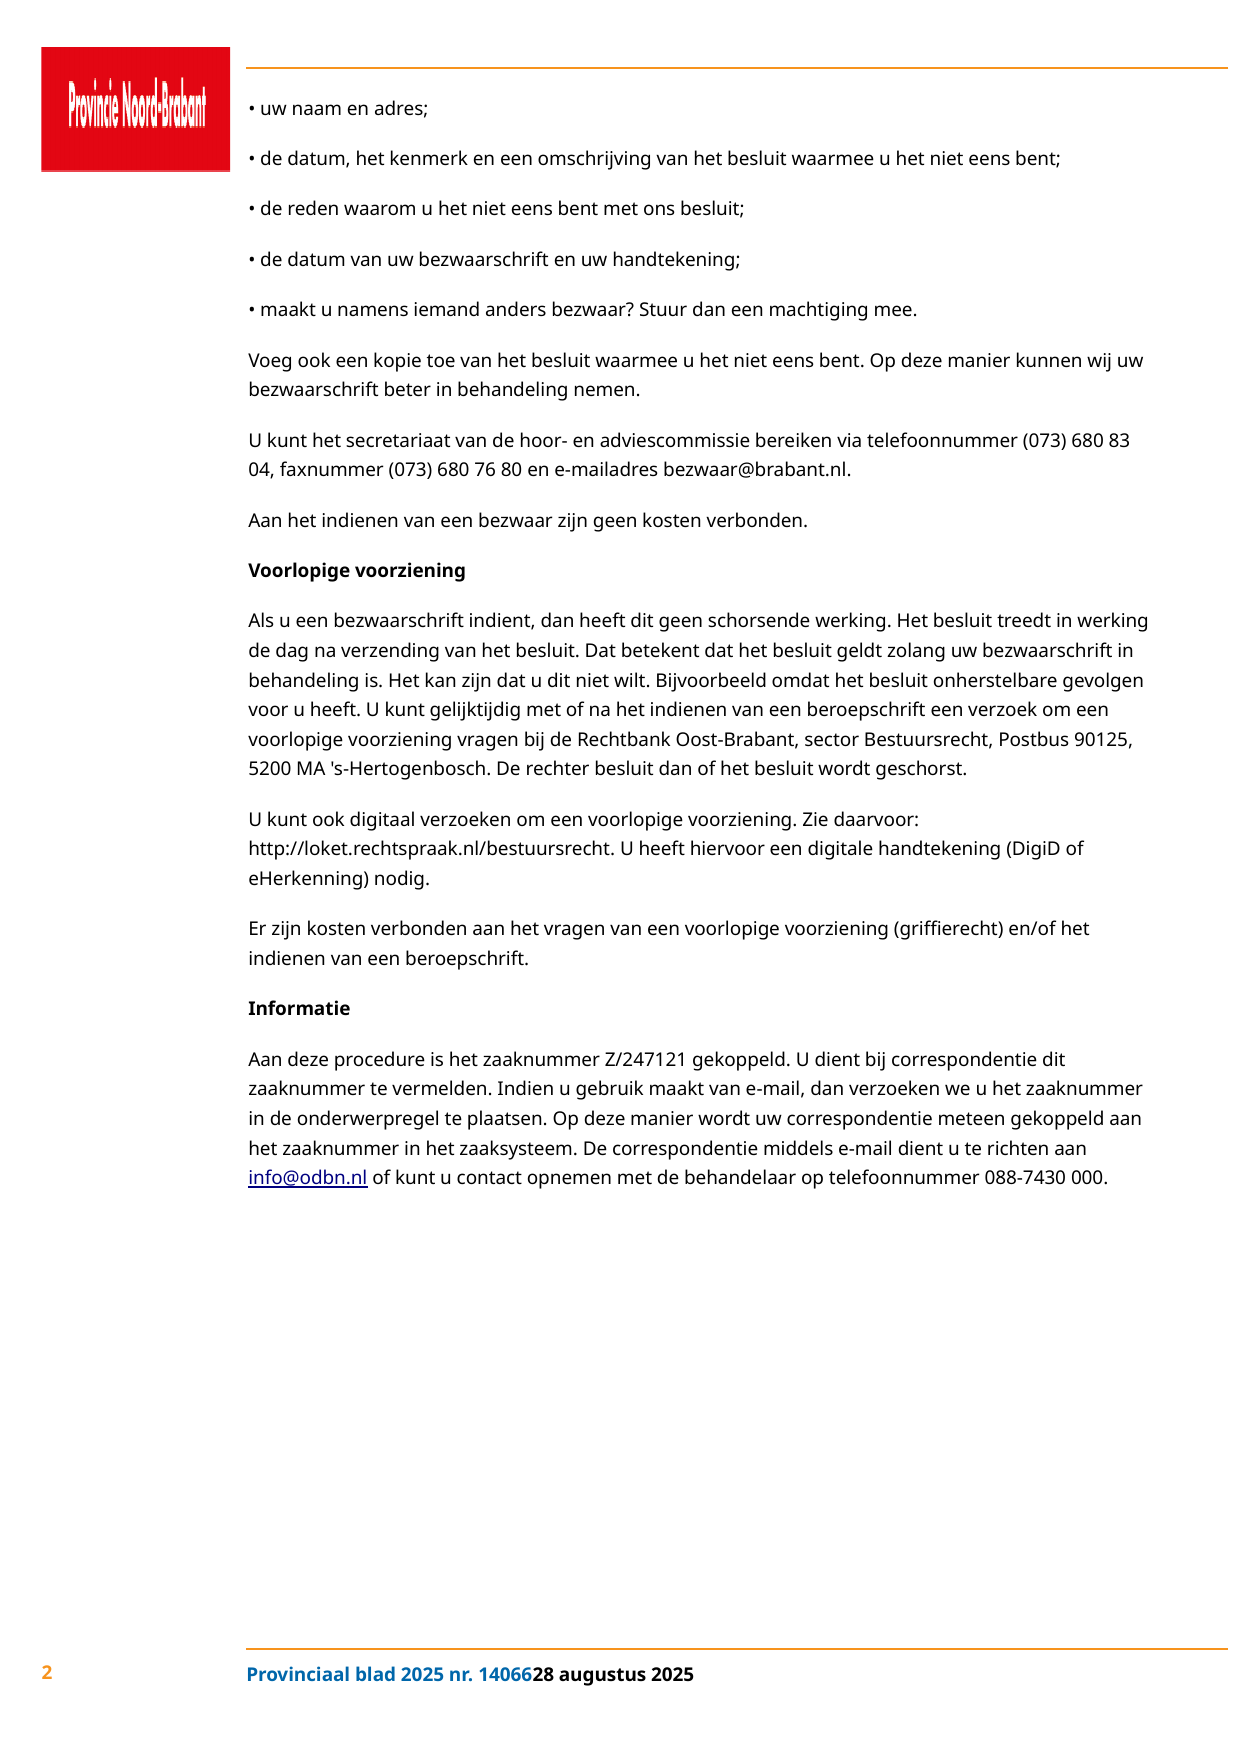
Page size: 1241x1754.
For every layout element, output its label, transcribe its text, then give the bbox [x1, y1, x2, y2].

text Aan deze procedure is het zaaknummer Z/247121 gekoppeld. U dient bij correspondentie dit zaaknummer te vermelden. Indien u gebruik maakt van e-mail, dan verzoeken we u het zaaknummer in de onderwerpregel te plaatsen. Op deze manier wordt uw correspondentie meteen gekoppeld aan het zaaknummer in het zaaksysteem. De correspondentie middels e-mail dient u te richten aan info@odbn.nl of kunt u contact opnemen met de behandelaar op telefoonnummer 088-7430 000. [248, 1046, 1152, 1190]
text Er zijn kosten verbonden aan het vragen van een voorlopige voorziening (griffierecht) en/of het indienen van een beroepschrift. [248, 916, 1152, 971]
text U kunt het secretariaat van de hoor- en adviescommissie bereiken via telefoonnummer (073) 680 83 04, faxnummer (073) 680 76 80 en e-mailadres bezwaar@brabant.nl. [248, 427, 1152, 482]
text U kunt ook digitaal verzoeken om een voorlopige voorziening. Zie daarvoor: http://loket.rechtspraak.nl/bestuursrecht. U heeft hiervoor een digitale handtekening (DigiD of eHerkenning) nodig. [248, 806, 1152, 891]
text • de reden waarom u het niet eens bent met ons besluit; [248, 196, 1152, 221]
picture [41, 47, 231, 172]
text • maakt u namens iemand anders bezwaar? Stuur dan een machtiging mee. [248, 296, 1152, 322]
text • de datum, het kenmerk en een omschrijving van het besluit waarmee u het niet eens bent; [248, 145, 1152, 171]
text Als u een bezwaarschrift indient, dan heeft dit geen schorsende werking. Het besluit treedt in werking de dag na verzending van het besluit. Dat betekent dat het besluit geldt zolang uw bezwaarschrift in behandeling is. Het kan zijn dat u dit niet wilt. Bijvoorbeeld omdat het besluit onherstelbare gevolgen voor u heeft. U kunt gelijktijdig met of na het indienen van een beroepschrift een verzoek om een voorlopige voorziening vragen bij de Rechtbank Oost-Brabant, sector Bestuursrecht, Postbus 90125, 5200 MA 's‑Hertogenbosch. De rechter besluit dan of het besluit wordt geschorst. [248, 608, 1152, 781]
text Voorlopige voorziening [248, 557, 1152, 583]
text • uw naam en adres; [248, 95, 1152, 121]
text Informatie [248, 996, 1152, 1021]
text Voeg ook een kopie toe van het besluit waarmee u het niet eens bent. Op deze manier kunnen wij uw bezwaarschrift beter in behandeling nemen. [248, 347, 1152, 402]
text Aan het indienen van een bezwaar zijn geen kosten verbonden. [248, 507, 1152, 533]
text • de datum van uw bezwaarschrift en uw handtekening; [248, 246, 1152, 272]
